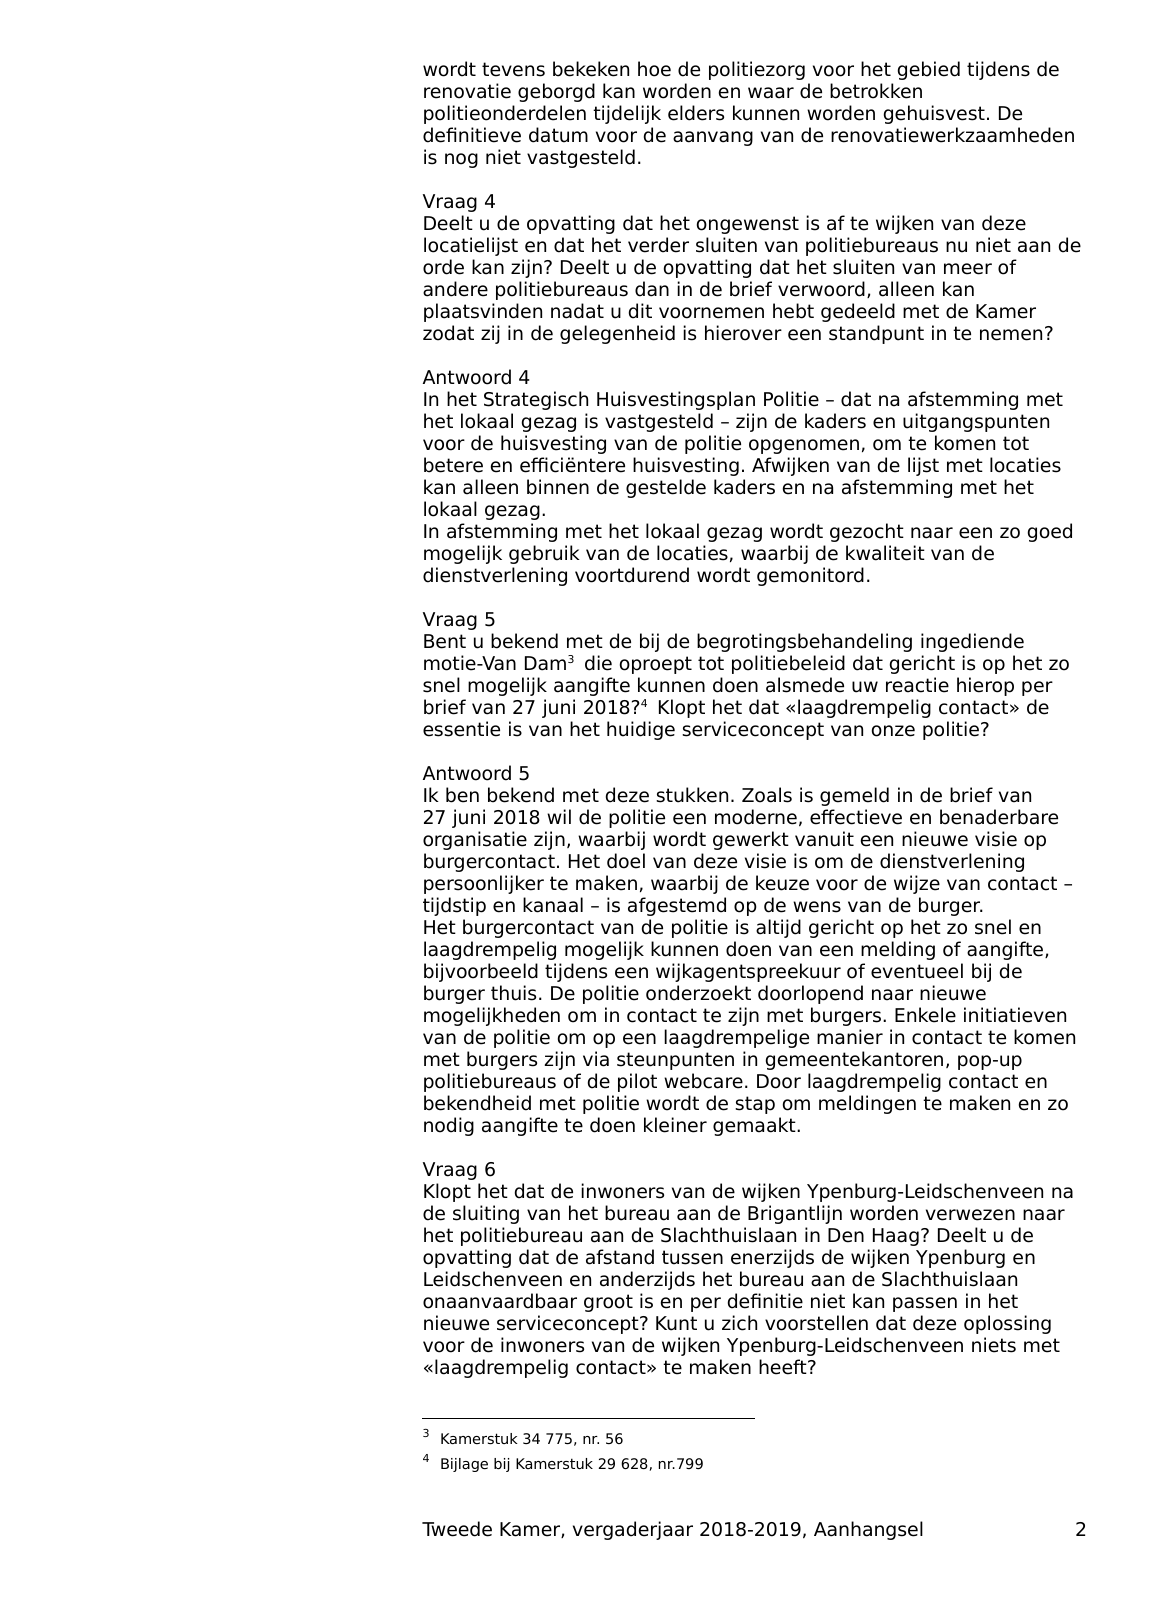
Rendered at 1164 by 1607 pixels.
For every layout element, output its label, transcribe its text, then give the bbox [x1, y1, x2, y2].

text Het burgercontact van de politie is altijd gericht op het zo snel en laagdrempelig mogelijk kunnen doen van een melding of aangifte, bijvoorbeeld tijdens een wijkagentspreekuur of eventueel bij de burger thuis. De politie onderzoekt doorlopend naar nieuwe mogelijkheden om in contact te zijn met burgers. Enkele initiatieven van de politie om op een laagdrempelige manier in contact te komen met burgers zijn via steunpunten in gemeentekantoren, pop-up politiebureaus of de pilot webcare. Door laagdrempelig contact en bekendheid met politie wordt de stap om meldingen te maken en zo nodig aangifte te doen kleiner gemaakt. [422, 917, 1087, 1137]
text In afstemming met het lokaal gezag wordt gezocht naar een zo goed mogelijk gebruik van de locaties, waarbij de kwaliteit van de dienstverlening voortdurend wordt gemonitord. [422, 521, 1087, 587]
text Kamerstuk 34 775, nr. 56 [422, 1427, 1087, 1449]
text Vraag 5 [422, 609, 1087, 631]
text Bent u bekend met de bij de begrotingsbehandeling ingediende motie-Van Dam die oproept tot politiebeleid dat gericht is op het zo snel mogelijk aangifte kunnen doen alsmede uw reactie hierop per brief van 27 juni 2018? Klopt het dat «laagdrempelig contact» de essentie is van het huidige serviceconcept van onze politie? [422, 631, 1087, 741]
text wordt tevens bekeken hoe de politiezorg voor het gebied tijdens de renovatie geborgd kan worden en waar de betrokken politieonderdelen tijdelijk elders kunnen worden gehuisvest. De definitieve datum voor de aanvang van de renovatiewerkzaamheden is nog niet vastgesteld. [422, 59, 1087, 169]
text Vraag 4 [422, 191, 1087, 213]
text Antwoord 5 [422, 763, 1087, 785]
text Vraag 6 [422, 1159, 1087, 1181]
text Deelt u de opvatting dat het ongewenst is af te wijken van deze locatielijst en dat het verder sluiten van politiebureaus nu niet aan de orde kan zijn? Deelt u de opvatting dat het sluiten van meer of andere politiebureaus dan in de brief verwoord, alleen kan plaatsvinden nadat u dit voornemen hebt gedeeld met de Kamer zodat zij in de gelegenheid is hierover een standpunt in te nemen? [422, 213, 1087, 345]
text Ik ben bekend met deze stukken. Zoals is gemeld in de brief van 27 juni 2018 wil de politie een moderne, effectieve en benaderbare organisatie zijn, waarbij wordt gewerkt vanuit een nieuwe visie op burgercontact. Het doel van deze visie is om de dienstverlening persoonlijker te maken, waarbij de keuze voor de wijze van contact – tijdstip en kanaal – is afgestemd op de wens van de burger. [422, 785, 1087, 917]
text Klopt het dat de inwoners van de wijken Ypenburg-Leidschenveen na de sluiting van het bureau aan de Brigantlijn worden verwezen naar het politiebureau aan de Slachthuislaan in Den Haag? Deelt u de opvatting dat de afstand tussen enerzijds de wijken Ypenburg en Leidschenveen en anderzijds het bureau aan de Slachthuislaan onaanvaardbaar groot is en per definitie niet kan passen in het nieuwe serviceconcept? Kunt u zich voorstellen dat deze oplossing voor de inwoners van de wijken Ypenburg-Leidschenveen niets met «laagdrempelig contact» te maken heeft? [422, 1181, 1087, 1379]
text Antwoord 4 [422, 367, 1087, 389]
text Bijlage bij Kamerstuk 29 628, nr.799 [422, 1452, 1087, 1474]
text In het Strategisch Huisvestingsplan Politie – dat na afstemming met het lokaal gezag is vastgesteld – zijn de kaders en uitgangspunten voor de huisvesting van de politie opgenomen, om te komen tot betere en efficiëntere huisvesting. Afwijken van de lijst met locaties kan alleen binnen de gestelde kaders en na afstemming met het lokaal gezag. [422, 389, 1087, 521]
